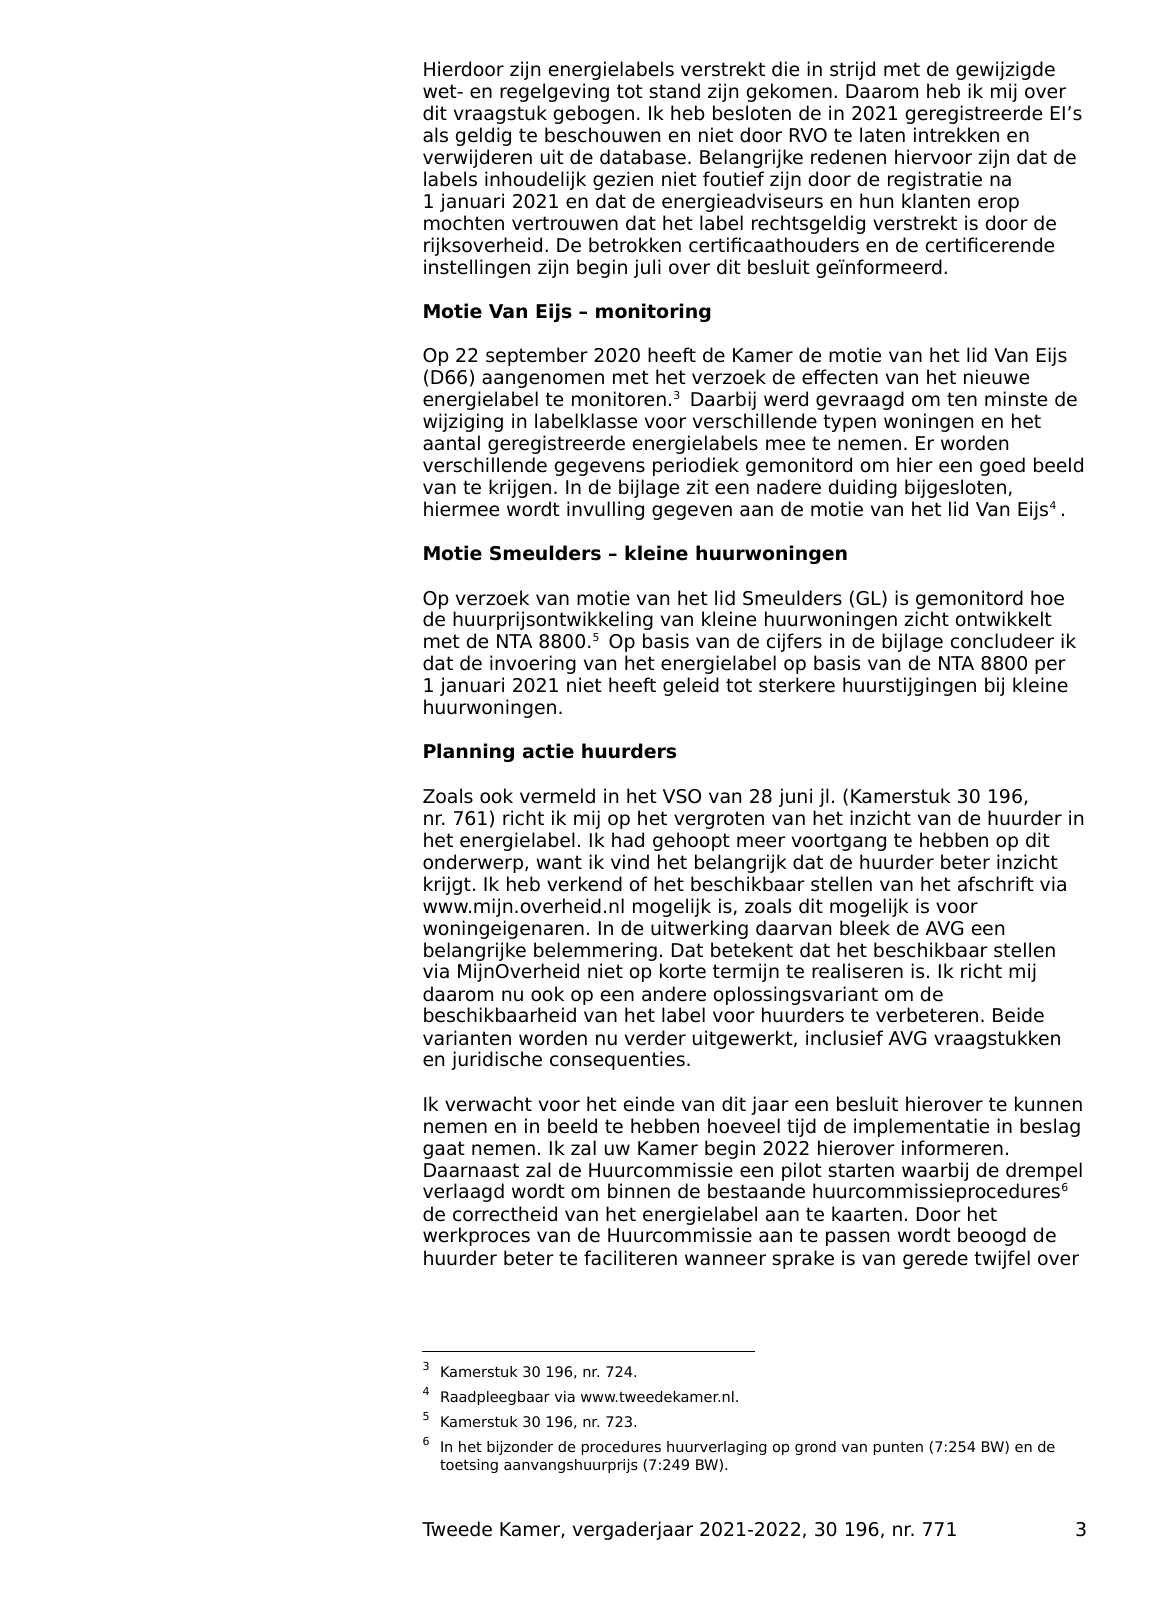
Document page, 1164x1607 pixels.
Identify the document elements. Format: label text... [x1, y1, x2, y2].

text Op verzoek van motie van het lid Smeulders (GL) is gemonitord hoe de huurprijsontwikkeling van kleine huurwoningen zicht ontwikkelt met de NTA 8800. Op basis van de cijfers in de bijlage concludeer ik dat de invoering van het energielabel op basis van de NTA 8800 per 1 januari 2021 niet heeft geleid tot sterkere huurstijgingen bij kleine huurwoningen. [422, 587, 1087, 719]
text Op 22 september 2020 heeft de Kamer de motie van het lid Van Eijs (D66) aangenomen met het verzoek de effecten van het nieuwe energielabel te monitoren. Daarbij werd gevraagd om ten minste de wijziging in labelklasse voor verschillende typen woningen en het aantal geregistreerde energielabels mee te nemen. Er worden verschillende gegevens periodiek gemonitord om hier een goed beeld van te krijgen. In de bijlage zit een nadere duiding bijgesloten, hiermee wordt invulling gegeven aan de motie van het lid Van Eijs. [422, 345, 1087, 521]
text Raadpleegbaar via www.tweedekamer.nl. [422, 1385, 1087, 1407]
subtitle Motie Van Eijs – monitoring [422, 301, 1087, 323]
subtitle Planning actie huurders [422, 741, 1087, 763]
subtitle Motie Smeulders – kleine huurwoningen [422, 543, 1087, 565]
text In het bijzonder de procedures huurverlaging op grond van punten (7:254 BW) en de toetsing aanvangshuurprijs (7:249 BW). [422, 1435, 1087, 1474]
text Kamerstuk 30 196, nr. 724. [422, 1360, 1087, 1382]
text Hierdoor zijn energielabels verstrekt die in strijd met de gewijzigde wet- en regelgeving tot stand zijn gekomen. Daarom heb ik mij over dit vraagstuk gebogen. Ik heb besloten de in 2021 geregistreerde EI’s als geldig te beschouwen en niet door RVO te laten intrekken en verwijderen uit de database. Belangrijke redenen hiervoor zijn dat de labels inhoudelijk gezien niet foutief zijn door de registratie na 1 januari 2021 en dat de energieadviseurs en hun klanten erop mochten vertrouwen dat het label rechtsgeldig verstrekt is door de rijksoverheid. De betrokken certificaathouders en de certificerende instellingen zijn begin juli over dit besluit geïnformeerd. [422, 59, 1087, 279]
text Ik verwacht voor het einde van dit jaar een besluit hierover te kunnen nemen en in beeld te hebben hoeveel tijd de implementatie in beslag gaat nemen. Ik zal uw Kamer begin 2022 hierover informeren. Daarnaast zal de Huurcommissie een pilot starten waarbij de drempel verlaagd wordt om binnen de bestaande huurcommissieprocedures de correctheid van het energielabel aan te kaarten. Door het werkproces van de Huurcommissie aan te passen wordt beoogd de huurder beter te faciliteren wanneer sprake is van gerede twijfel over [422, 1093, 1087, 1269]
text Kamerstuk 30 196, nr. 723. [422, 1410, 1087, 1432]
text Zoals ook vermeld in het VSO van 28 juni jl. (Kamerstuk 30 196, nr. 761) richt ik mij op het vergroten van het inzicht van de huurder in het energielabel. Ik had gehoopt meer voortgang te hebben op dit onderwerp, want ik vind het belangrijk dat de huurder beter inzicht krijgt. Ik heb verkend of het beschikbaar stellen van het afschrift via www.mijn.overheid.nl mogelijk is, zoals dit mogelijk is voor woningeigenaren. In de uitwerking daarvan bleek de AVG een belangrijke belemmering. Dat betekent dat het beschikbaar stellen via MijnOverheid niet op korte termijn te realiseren is. Ik richt mij daarom nu ook op een andere oplossingsvariant om de beschikbaarheid van het label voor huurders te verbeteren. Beide varianten worden nu verder uitgewerkt, inclusief AVG vraagstukken en juridische consequenties. [422, 786, 1087, 1071]
